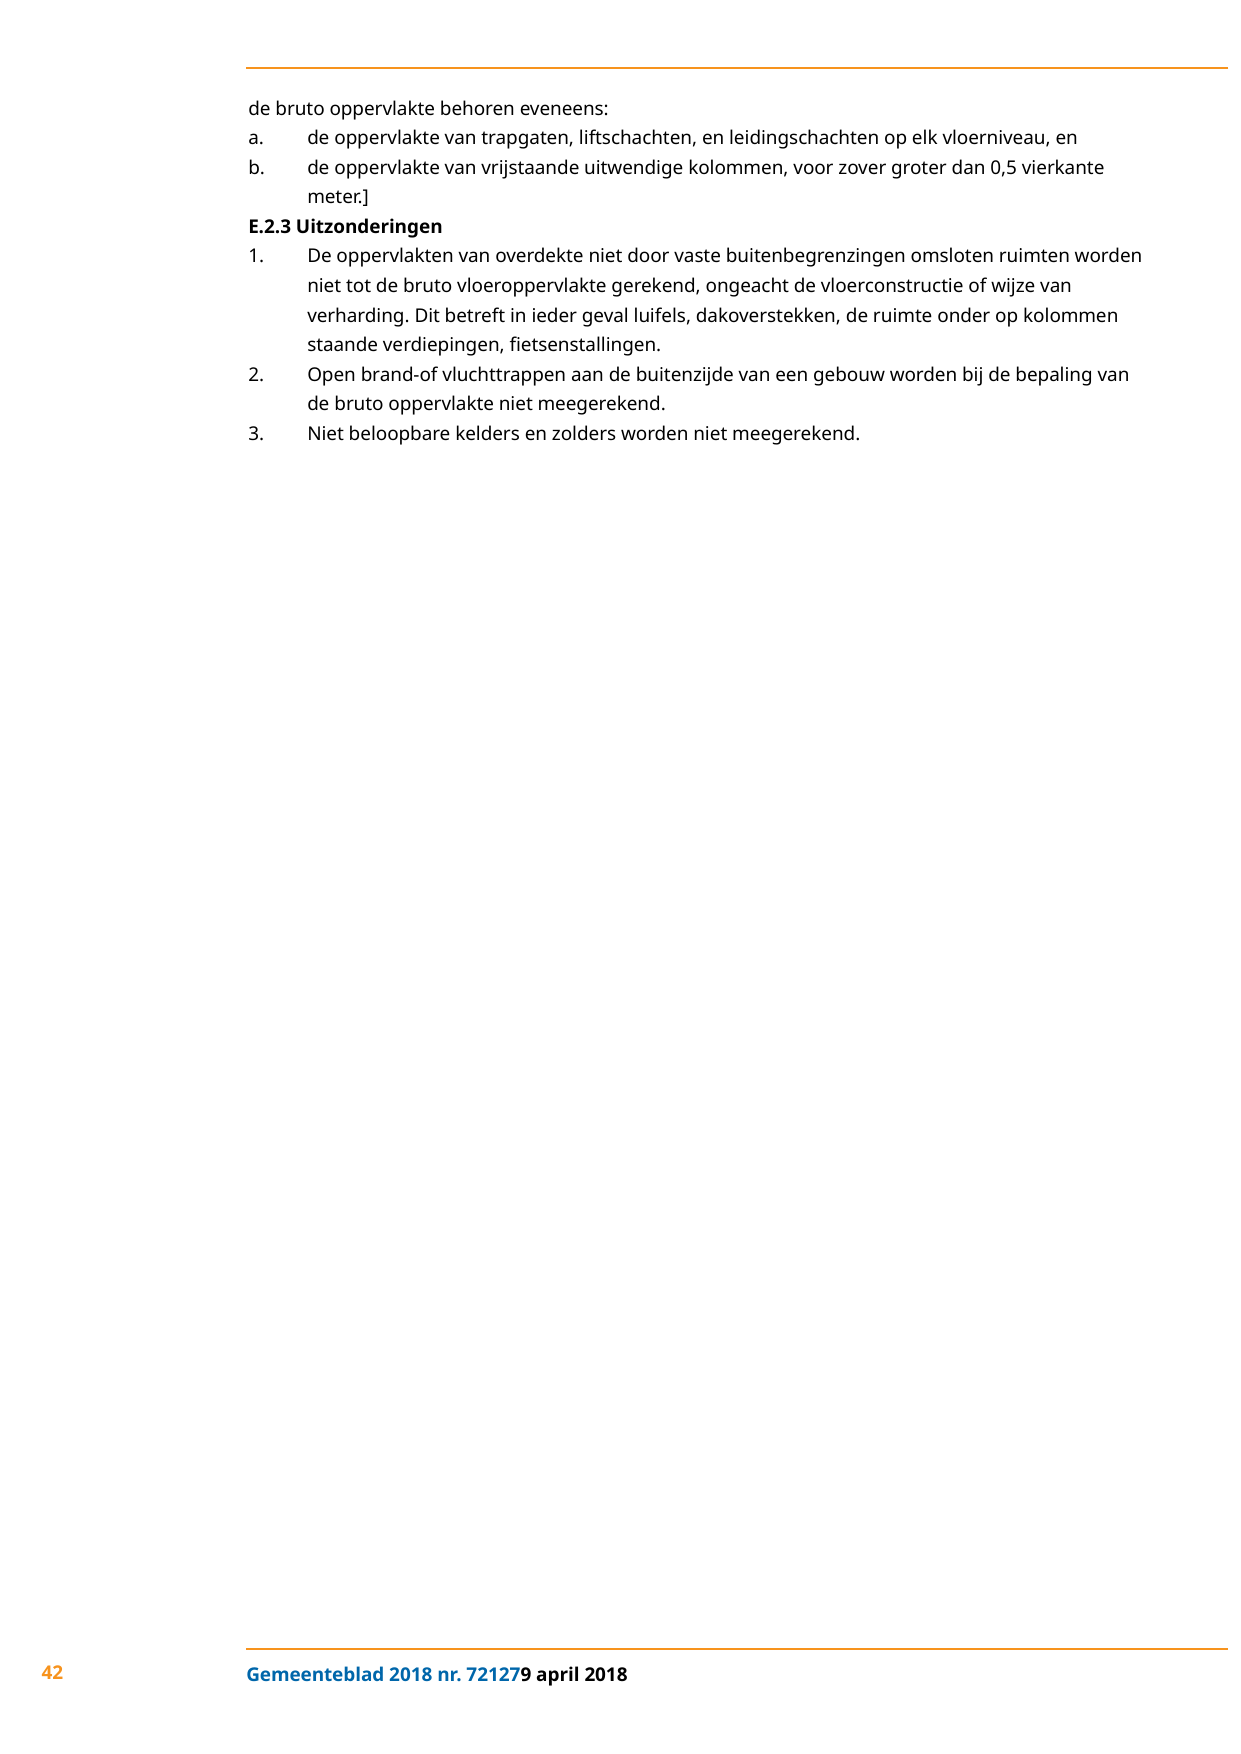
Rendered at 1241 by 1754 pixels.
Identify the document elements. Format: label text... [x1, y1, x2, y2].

list de oppervlakte van trapgaten, liftschachten, en leidingschachten op elk vloerniveau, en [248, 124, 1152, 150]
text E.2.3 Uitzonderingen [248, 213, 1152, 239]
picture [41, 47, 231, 172]
text de bruto oppervlakte behoren eveneens: [248, 95, 1152, 121]
list de oppervlakte van vrijstaande uitwendige kolommen, voor zover groter dan 0,5 vierkante meter.] [248, 154, 1152, 209]
list Niet beloopbare kelders en zolders worden niet meegerekend. [248, 420, 1152, 446]
list De oppervlakten van overdekte niet door vaste buitenbegrenzingen omsloten ruimten worden niet tot de bruto vloeroppervlakte gerekend, ongeacht de vloerconstructie of wijze van verharding. Dit betreft in ieder geval luifels, dakoverstekken, de ruimte onder op kolommen staande verdiepingen, fietsenstallingen. [248, 243, 1152, 357]
list Open brand-of vluchttrappen aan de buitenzijde van een gebouw worden bij de bepaling van de bruto oppervlakte niet meegerekend. [248, 361, 1152, 416]
